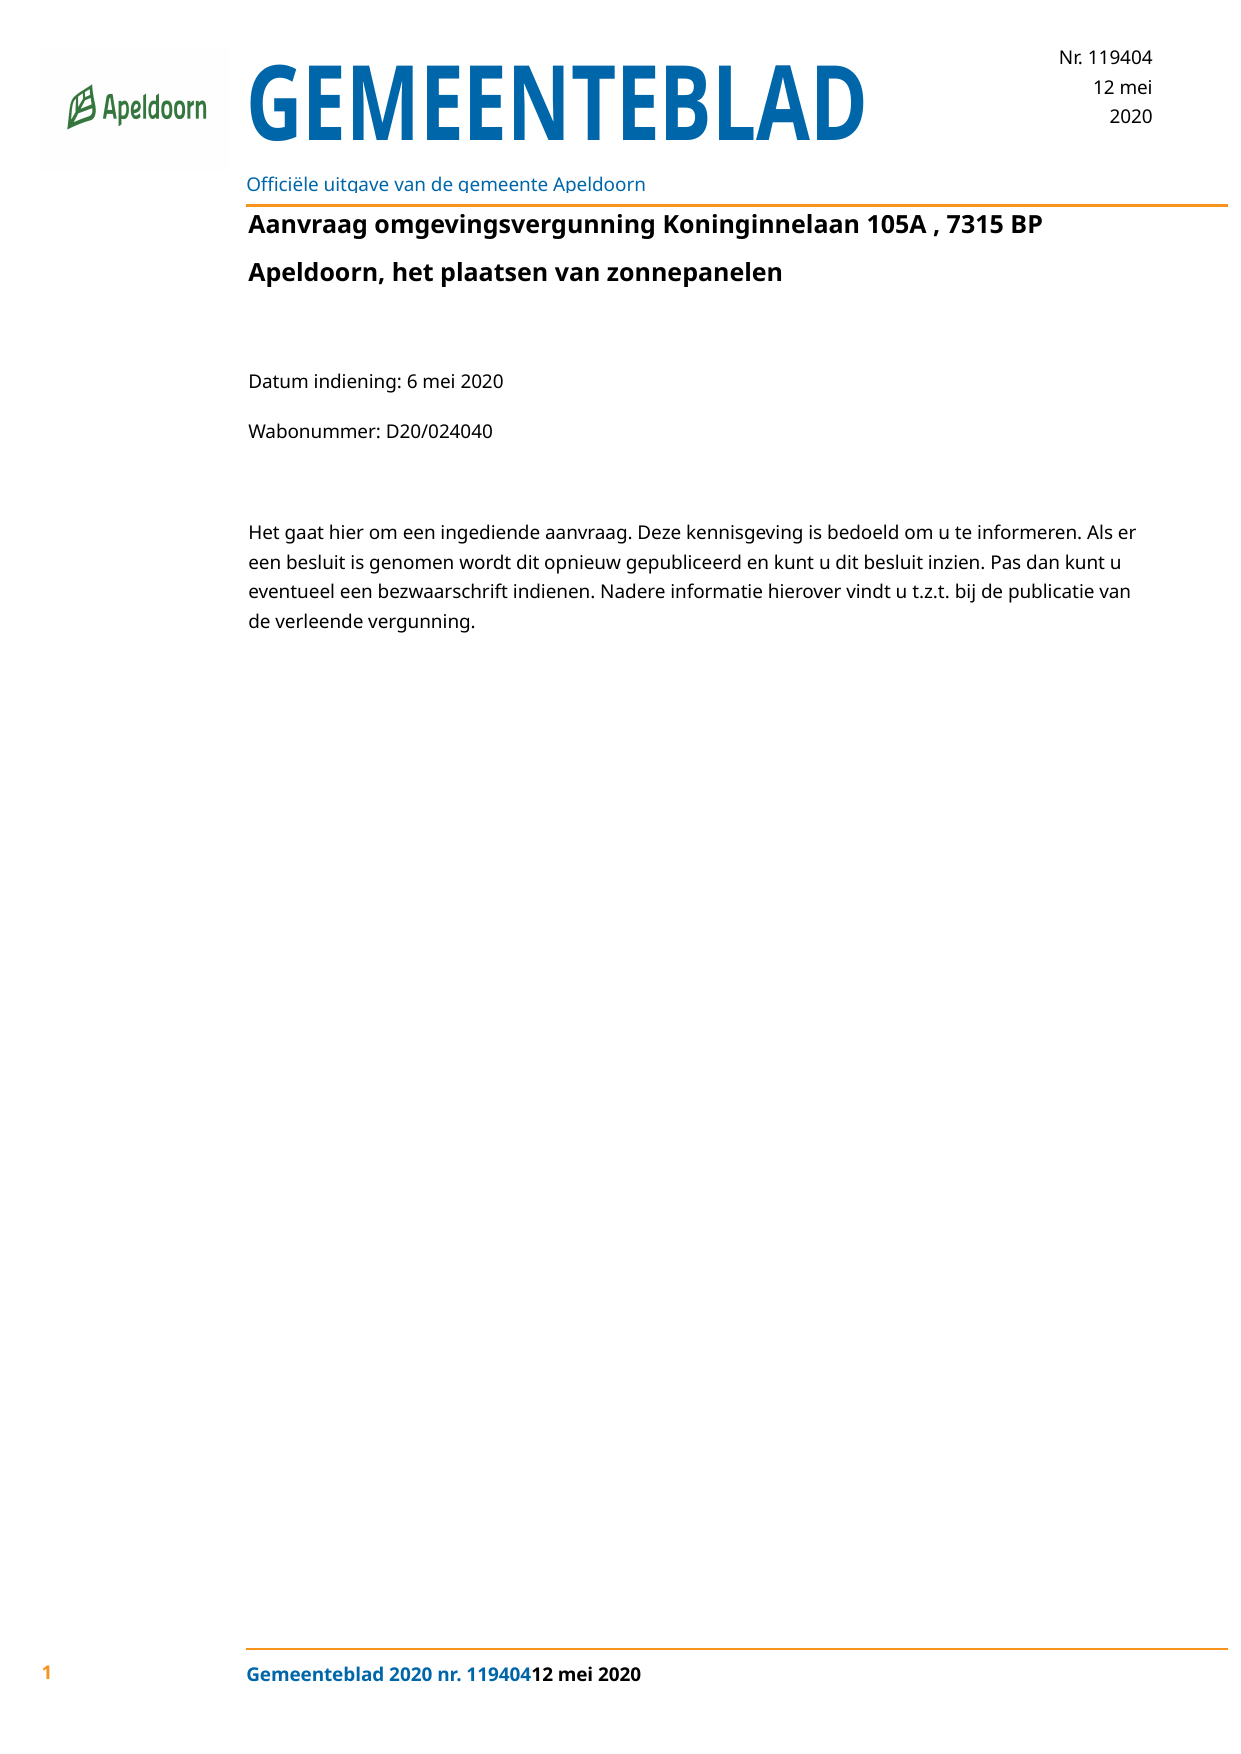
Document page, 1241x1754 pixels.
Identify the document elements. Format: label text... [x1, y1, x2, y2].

text Het gaat hier om een ingediende aanvraag. Deze kennisgeving is bedoeld om u te informeren. Als er een besluit is genomen wordt dit opnieuw gepubliceerd en kunt u dit besluit inzien. Pas dan kunt u eventueel een bezwaarschrift indienen. Nadere informatie hierover vindt u t.z.t. bij de publicatie van de verleende vergunning. [248, 519, 1152, 634]
picture [41, 47, 231, 172]
text Aanvraag omgevingsvergunning Koninginnelaan 105A , 7315 BP Apeldoorn, het plaatsen van zonnepanelen [248, 207, 1152, 288]
text Wabonummer: D20/024040 [248, 419, 1152, 444]
text Datum indiening: 6 mei 2020 [248, 368, 1152, 394]
